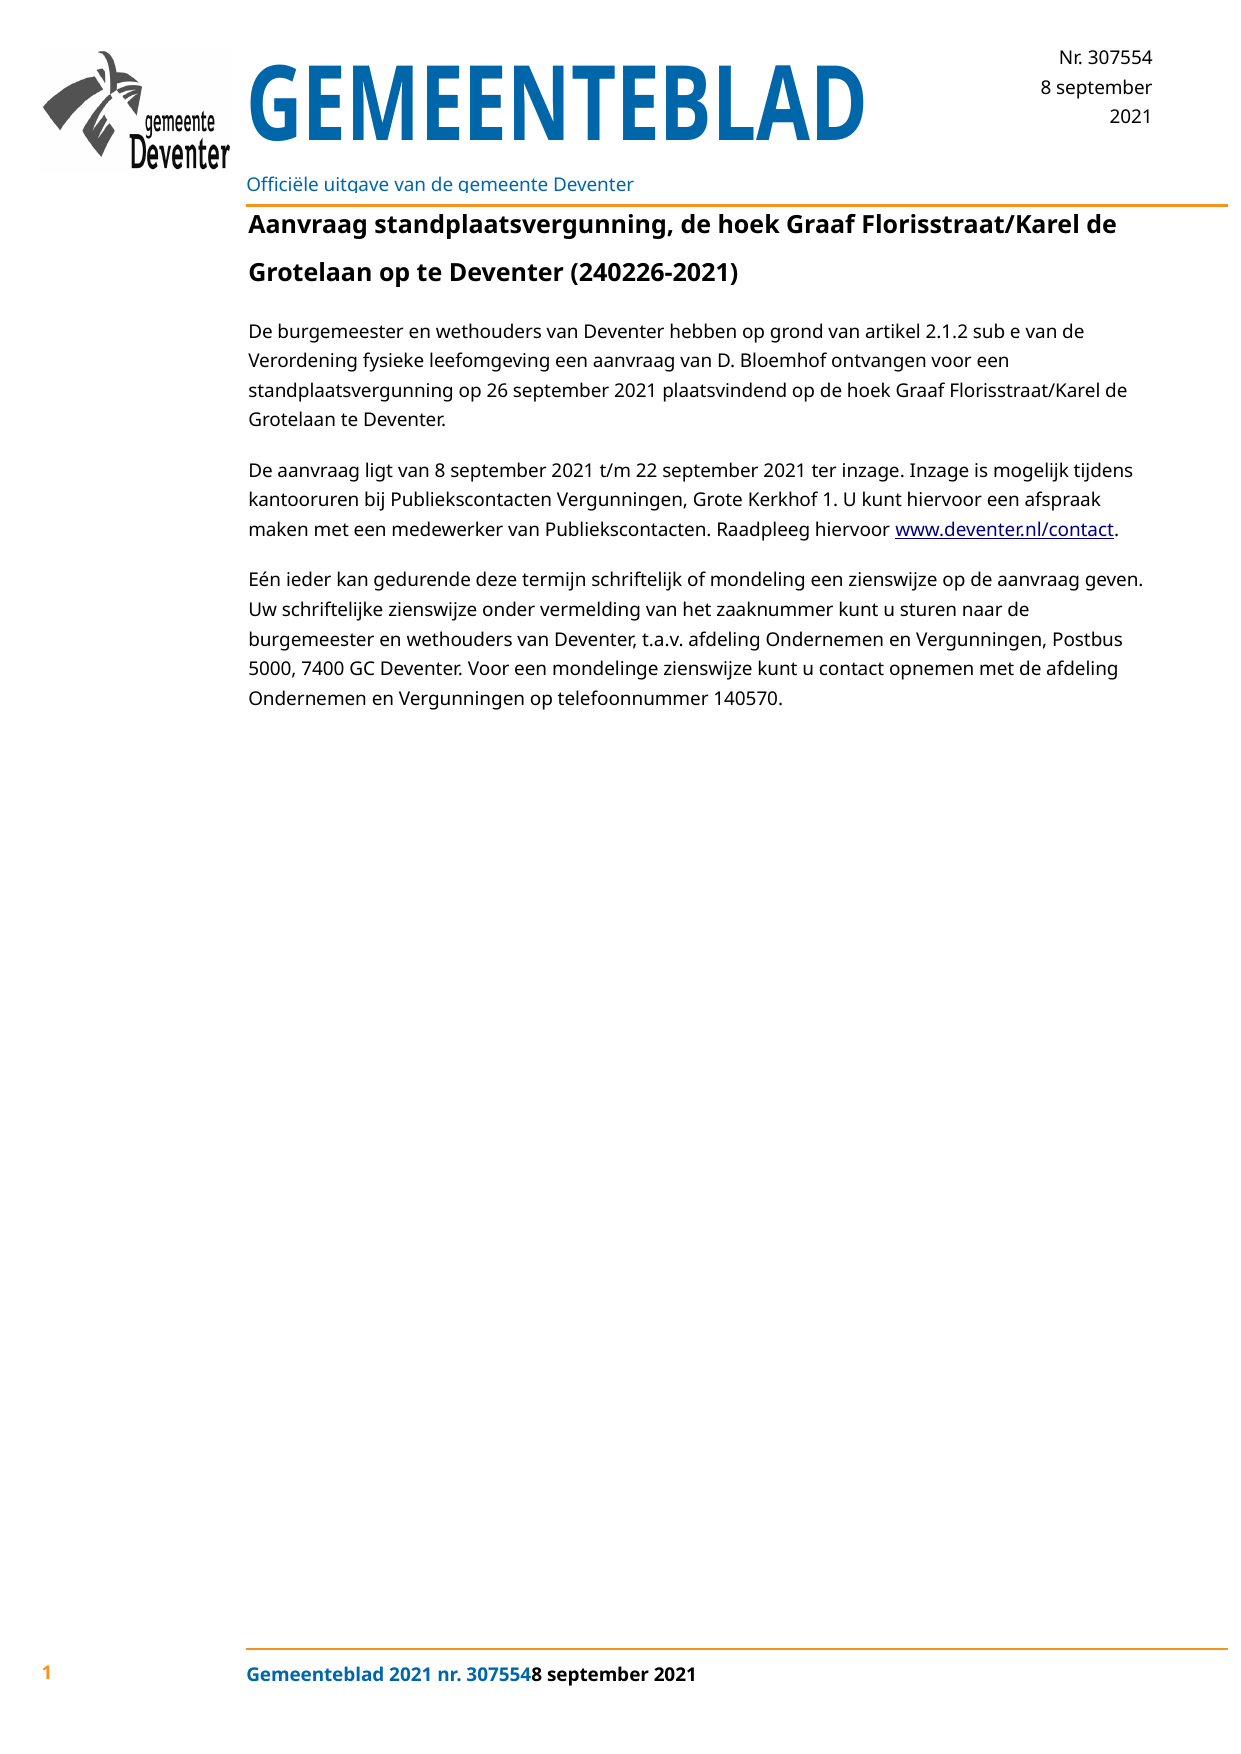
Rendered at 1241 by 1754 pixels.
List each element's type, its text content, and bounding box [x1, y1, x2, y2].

text De aanvraag ligt van 8 september 2021 t/m 22 september 2021 ter inzage. Inzage is mogelijk tijdens kantooruren bij Publiekscontacten Vergunningen, Grote Kerkhof 1. U kunt hiervoor een afspraak maken met een medewerker van Publiekscontacten. Raadpleeg hiervoor www.deventer.nl/contact. [248, 457, 1152, 542]
text Aanvraag standplaatsvergunning, de hoek Graaf Florisstraat/Karel de Grotelaan op te Deventer (240226-2021) [248, 207, 1152, 288]
text De burgemeester en wethouders van Deventer hebben op grond van artikel 2.1.2 sub e van de Verordening fysieke leefomgeving een aanvraag van D. Bloemhof ontvangen voor een standplaatsvergunning op 26 september 2021 plaatsvindend op de hoek Graaf Florisstraat/Karel de Grotelaan te Deventer. [248, 318, 1152, 432]
picture [41, 47, 231, 172]
text Eén ieder kan gedurende deze termijn schriftelijk of mondeling een zienswijze op de aanvraag geven. Uw schriftelijke zienswijze onder vermelding van het zaaknummer kunt u sturen naar de burgemeester en wethouders van Deventer, t.a.v. afdeling Ondernemen en Vergunningen, Postbus 5000, 7400 GC Deventer. Voor een mondelinge zienswijze kunt u contact opnemen met de afdeling Ondernemen en Vergunningen op telefoonnummer 140570. [248, 567, 1152, 711]
